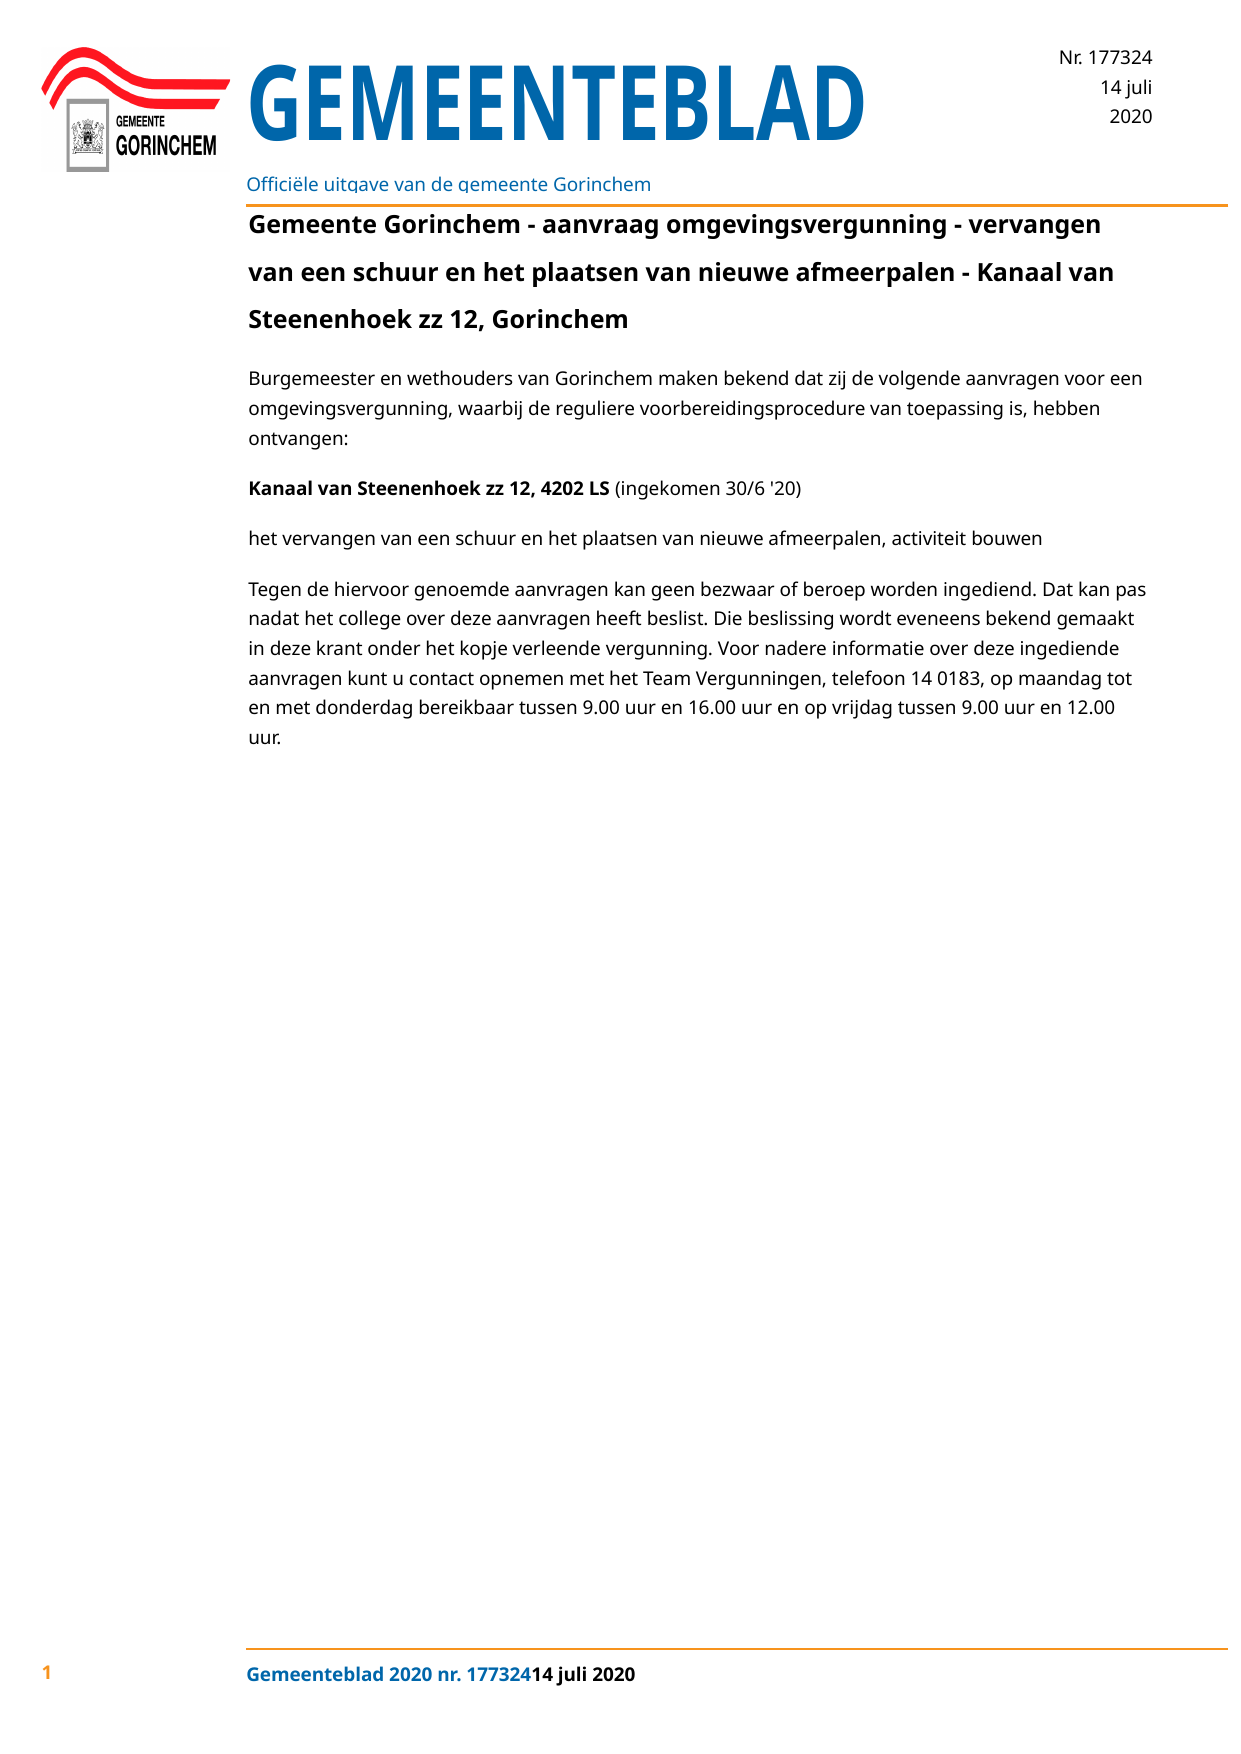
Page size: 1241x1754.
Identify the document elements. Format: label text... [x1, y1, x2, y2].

text Burgemeester en wethouders van Gorinchem maken bekend dat zij de volgende aanvragen voor een omgevingsvergunning, waarbij de reguliere voorbereidingsprocedure van toepassing is, hebben ontvangen: [248, 366, 1152, 450]
picture [41, 47, 231, 172]
text Gemeente Gorinchem - aanvraag omgevingsvergunning - vervangen van een schuur en het plaatsen van nieuwe afmeerpalen - Kanaal van Steenenhoek zz 12, Gorinchem [248, 207, 1152, 336]
text Tegen de hiervoor genoemde aanvragen kan geen bezwaar of beroep worden ingediend. Dat kan pas nadat het college over deze aanvragen heeft beslist. Die beslissing wordt eveneens bekend gemaakt in deze krant onder het kopje verleende vergunning. Voor nadere informatie over deze ingediende aanvragen kunt u contact opnemen met het Team Vergunningen, telefoon 14 0183, op maandag tot en met donderdag bereikbaar tussen 9.00 uur en 16.00 uur en op vrijdag tussen 9.00 uur en 12.00 uur. [248, 576, 1152, 749]
text Kanaal van Steenenhoek zz 12, 4202 LS (ingekomen 30/6 '20) [248, 475, 1152, 501]
text het vervangen van een schuur en het plaatsen van nieuwe afmeerpalen, activiteit bouwen [248, 526, 1152, 551]
